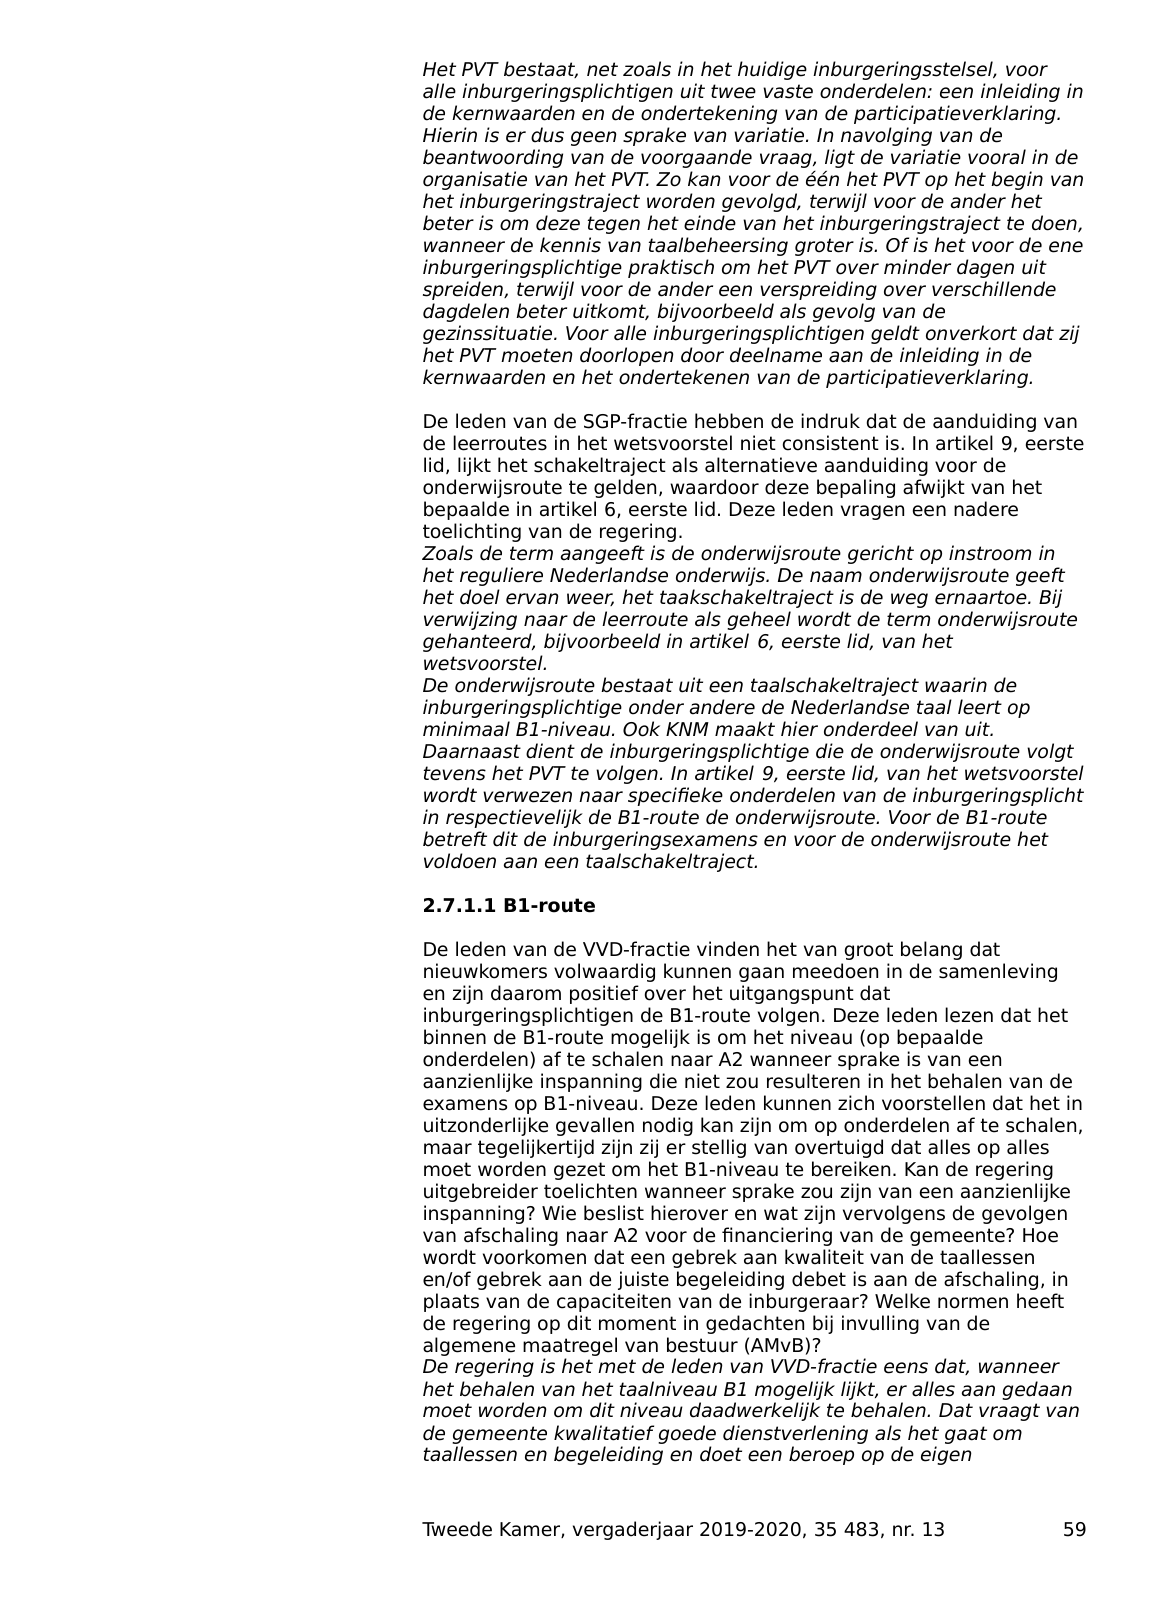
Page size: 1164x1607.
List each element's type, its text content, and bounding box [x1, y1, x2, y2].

text Het PVT bestaat, net zoals in het huidige inburgeringsstelsel, voor alle inburgeringsplichtigen uit twee vaste onderdelen: een inleiding in de kernwaarden en de ondertekening van de participatieverklaring. Hierin is er dus geen sprake van variatie. In navolging van de beantwoording van de voorgaande vraag, ligt de variatie vooral in de organisatie van het PVT. Zo kan voor de één het PVT op het begin van het inburgeringstraject worden gevolgd, terwijl voor de ander het beter is om deze tegen het einde van het inburgeringstraject te doen, wanneer de kennis van taalbeheersing groter is. Of is het voor de ene inburgeringsplichtige praktisch om het PVT over minder dagen uit spreiden, terwijl voor de ander een verspreiding over verschillende dagdelen beter uitkomt, bijvoorbeeld als gevolg van de gezinssituatie. Voor alle inburgeringsplichtigen geldt onverkort dat zij het PVT moeten doorlopen door deelname aan de inleiding in de kernwaarden en het ondertekenen van de participatieverklaring. [422, 59, 1087, 389]
subtitle 2.7.1.1 B1-route [422, 895, 1087, 917]
text De leden van de SGP-fractie hebben de indruk dat de aanduiding van de leerroutes in het wetsvoorstel niet consistent is. In artikel 9, eerste lid, lijkt het schakeltraject als alternatieve aanduiding voor de onderwijsroute te gelden, waardoor deze bepaling afwijkt van het bepaalde in artikel 6, eerste lid. Deze leden vragen een nadere toelichting van de regering. [422, 411, 1087, 543]
text De onderwijsroute bestaat uit een taalschakeltraject waarin de inburgeringsplichtige onder andere de Nederlandse taal leert op minimaal B1-niveau. Ook KNM maakt hier onderdeel van uit. Daarnaast dient de inburgeringsplichtige die de onderwijsroute volgt tevens het PVT te volgen. In artikel 9, eerste lid, van het wetsvoorstel wordt verwezen naar specifieke onderdelen van de inburgeringsplicht in respectievelijk de B1-route de onderwijsroute. Voor de B1-route betreft dit de inburgeringsexamens en voor de onderwijsroute het voldoen aan een taalschakeltraject. [422, 675, 1087, 872]
text De leden van de VVD-fractie vinden het van groot belang dat nieuwkomers volwaardig kunnen gaan meedoen in de samenleving en zijn daarom positief over het uitgangspunt dat inburgeringsplichtigen de B1-route volgen. Deze leden lezen dat het binnen de B1-route mogelijk is om het niveau (op bepaalde onderdelen) af te schalen naar A2 wanneer sprake is van een aanzienlijke inspanning die niet zou resulteren in het behalen van de examens op B1-niveau. Deze leden kunnen zich voorstellen dat het in uitzonderlijke gevallen nodig kan zijn om op onderdelen af te schalen, maar tegelijkertijd zijn zij er stellig van overtuigd dat alles op alles moet worden gezet om het B1-niveau te bereiken. Kan de regering uitgebreider toelichten wanneer sprake zou zijn van een aanzienlijke inspanning? Wie beslist hierover en wat zijn vervolgens de gevolgen van afschaling naar A2 voor de financiering van de gemeente? Hoe wordt voorkomen dat een gebrek aan kwaliteit van de taallessen en/of gebrek aan de juiste begeleiding debet is aan de afschaling, in plaats van de capaciteiten van de inburgeraar? Welke normen heeft de regering op dit moment in gedachten bij invulling van de algemene maatregel van bestuur (AMvB)? [422, 939, 1087, 1356]
text Zoals de term aangeeft is de onderwijsroute gericht op instroom in het reguliere Nederlandse onderwijs. De naam onderwijsroute geeft het doel ervan weer, het taakschakeltraject is de weg ernaartoe. Bij verwijzing naar de leerroute als geheel wordt de term onderwijsroute gehanteerd, bijvoorbeeld in artikel 6, eerste lid, van het wetsvoorstel. [422, 543, 1087, 675]
text De regering is het met de leden van VVD-fractie eens dat, wanneer het behalen van het taalniveau B1 mogelijk lijkt, er alles aan gedaan moet worden om dit niveau daadwerkelijk te behalen. Dat vraagt van de gemeente kwalitatief goede dienstverlening als het gaat om taallessen en begeleiding en doet een beroep op de eigen [422, 1356, 1087, 1466]
